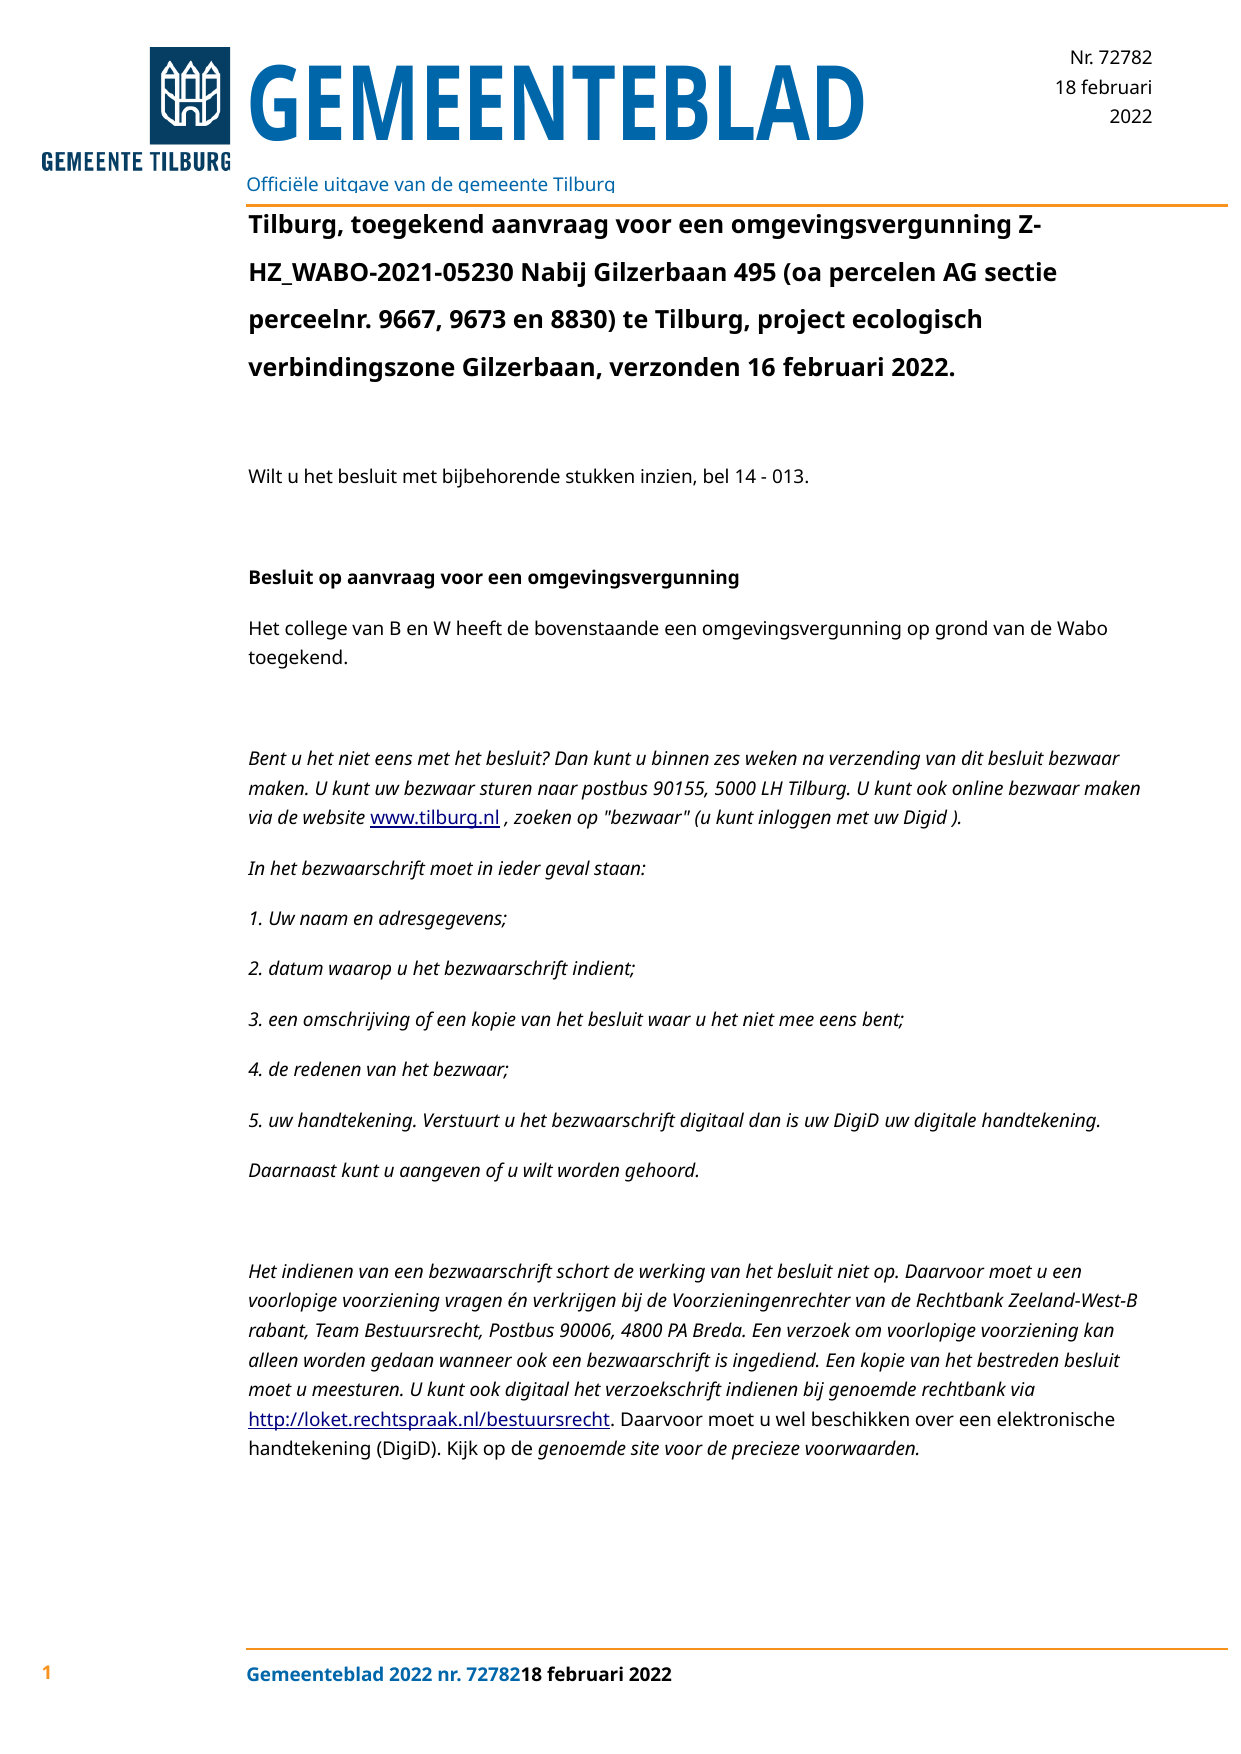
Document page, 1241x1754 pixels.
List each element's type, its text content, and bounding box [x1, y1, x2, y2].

text Tilburg, toegekend aanvraag voor een omgevingsvergunning Z-HZ_WABO-2021-05230 Nabij Gilzerbaan 495 (oa percelen AG sectie perceelnr. 9667, 9673 en 8830) te Tilburg, project ecologisch verbindingszone Gilzerbaan, verzonden 16 februari 2022. [248, 207, 1152, 384]
text Het college van B en W heeft de bovenstaande een omgevingsvergunning op grond van de Wabo toegekend. [248, 615, 1152, 670]
text Wilt u het besluit met bijbehorende stukken inzien, bel 14 - 013. [248, 463, 1152, 489]
text Het indienen van een bezwaarschrift schort de werking van het besluit niet op. Daarvoor moet u een voorlopige voorziening vragen én verkrijgen bij de Voorzieningenrechter van de Rechtbank Zeeland-West-B rabant, Team Bestuursrecht, Postbus 90006, 4800 PA Breda. Een verzoek om voorlopige voorziening kan alleen worden gedaan wanneer ook een bezwaarschrift is ingediend. Een kopie van het bestreden besluit moet u meesturen. U kunt ook digitaal het verzoekschrift indienen bij genoemde rechtbank via http://loket.rechtspraak.nl/bestuursrecht. Daarvoor moet u wel beschikken over een elektronische handtekening (DigiD). Kijk op de genoemde site voor de precieze voorwaarden. [248, 1258, 1152, 1461]
text Daarnaast kunt u aangeven of u wilt worden gehoord. [248, 1157, 1152, 1183]
text 4. de redenen van het bezwaar; [248, 1056, 1152, 1082]
text 5. uw handtekening. Verstuurt u het bezwaarschrift digitaal dan is uw DigiD uw digitale handtekening. [248, 1107, 1152, 1133]
text 3. een omschrijving of een kopie van het besluit waar u het niet mee eens bent; [248, 1006, 1152, 1032]
text Besluit op aanvraag voor een omgevingsvergunning [248, 564, 1152, 590]
text 2. datum waarop u het bezwaarschrift indient; [248, 956, 1152, 981]
text In het bezwaarschrift moet in ieder geval staan: [248, 855, 1152, 881]
picture [41, 47, 231, 172]
text 1. Uw naam en adresgegevens; [248, 905, 1152, 931]
text Bent u het niet eens met het besluit? Dan kunt u binnen zes weken na verzending van dit besluit bezwaar maken. U kunt uw bezwaar sturen naar postbus 90155, 5000 LH Tilburg. U kunt ook online bezwaar maken via de website www.tilburg.nl , zoeken op "bezwaar" (u kunt inloggen met uw Digid ). [248, 745, 1152, 830]
